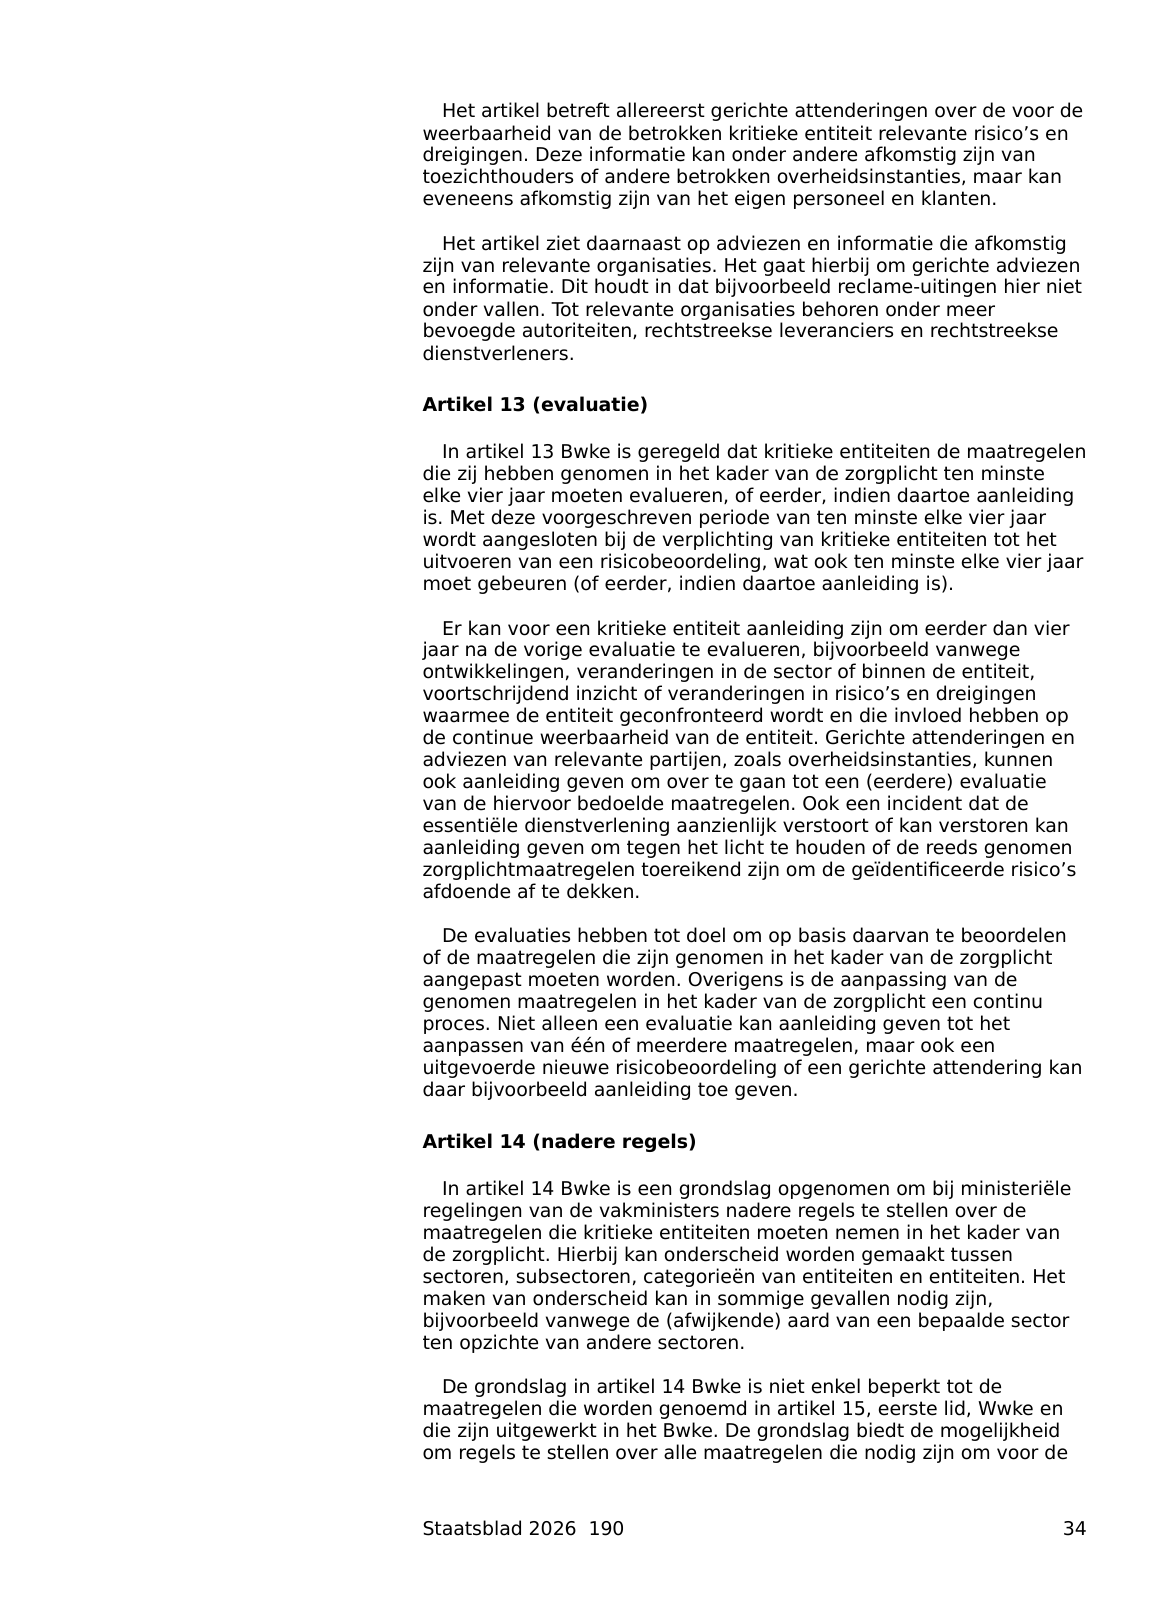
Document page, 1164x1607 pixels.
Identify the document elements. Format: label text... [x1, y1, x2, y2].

text Er kan voor een kritieke entiteit aanleiding zijn om eerder dan vier jaar na de vorige evaluatie te evalueren, bijvoorbeeld vanwege ontwikkelingen, veranderingen in de sector of binnen de entiteit, voortschrijdend inzicht of veranderingen in risico’s en dreigingen waarmee de entiteit geconfronteerd wordt en die invloed hebben op de continue weerbaarheid van de entiteit. Gerichte attenderingen en adviezen van relevante partijen, zoals overheidsinstanties, kunnen ook aanleiding geven om over te gaan tot een (eerdere) evaluatie van de hiervoor bedoelde maatregelen. Ook een incident dat de essentiële dienstverlening aanzienlijk verstoort of kan verstoren kan aanleiding geven om tegen het licht te houden of de reeds genomen zorgplichtmaatregelen toereikend zijn om de geïdentificeerde risico’s afdoende af te dekken. [422, 617, 1087, 903]
text De evaluaties hebben tot doel om op basis daarvan te beoordelen of de maatregelen die zijn genomen in het kader van de zorgplicht aangepast moeten worden. Overigens is de aanpassing van de genomen maatregelen in het kader van de zorgplicht een continu proces. Niet alleen een evaluatie kan aanleiding geven tot het aanpassen van één of meerdere maatregelen, maar ook een uitgevoerde nieuwe risicobeoordeling of een gerichte attendering kan daar bijvoorbeeld aanleiding toe geven. [422, 925, 1087, 1101]
text Het artikel ziet daarnaast op adviezen en informatie die afkomstig zijn van relevante organisaties. Het gaat hierbij om gerichte adviezen en informatie. Dit houdt in dat bijvoorbeeld reclame-uitingen hier niet onder vallen. Tot relevante organisaties behoren onder meer bevoegde autoriteiten, rechtstreekse leveranciers en rechtstreekse dienstverleners. [422, 232, 1087, 364]
subtitle Artikel 13 (evaluatie) [422, 394, 1087, 416]
subtitle Artikel 14 (nadere regels) [422, 1131, 1087, 1153]
text In artikel 14 Bwke is een grondslag opgenomen om bij ministeriële regelingen van de vakministers nadere regels te stellen over de maatregelen die kritieke entiteiten moeten nemen in het kader van de zorgplicht. Hierbij kan onderscheid worden gemaakt tussen sectoren, subsectoren, categorieën van entiteiten en entiteiten. Het maken van onderscheid kan in sommige gevallen nodig zijn, bijvoorbeeld vanwege de (afwijkende) aard van een bepaalde sector ten opzichte van andere sectoren. [422, 1178, 1087, 1354]
text De grondslag in artikel 14 Bwke is niet enkel beperkt tot de maatregelen die worden genoemd in artikel 15, eerste lid, Wwke en die zijn uitgewerkt in het Bwke. De grondslag biedt de mogelijkheid om regels te stellen over alle maatregelen die nodig zijn om voor de [422, 1376, 1087, 1464]
text Het artikel betreft allereerst gerichte attenderingen over de voor de weerbaarheid van de betrokken kritieke entiteit relevante risico’s en dreigingen. Deze informatie kan onder andere afkomstig zijn van toezichthouders of andere betrokken overheidsinstanties, maar kan eveneens afkomstig zijn van het eigen personeel en klanten. [422, 100, 1087, 210]
text In artikel 13 Bwke is geregeld dat kritieke entiteiten de maatregelen die zij hebben genomen in het kader van de zorgplicht ten minste elke vier jaar moeten evalueren, of eerder, indien daartoe aanleiding is. Met deze voorgeschreven periode van ten minste elke vier jaar wordt aangesloten bij de verplichting van kritieke entiteiten tot het uitvoeren van een risicobeoordeling, wat ook ten minste elke vier jaar moet gebeuren (of eerder, indien daartoe aanleiding is). [422, 441, 1087, 595]
